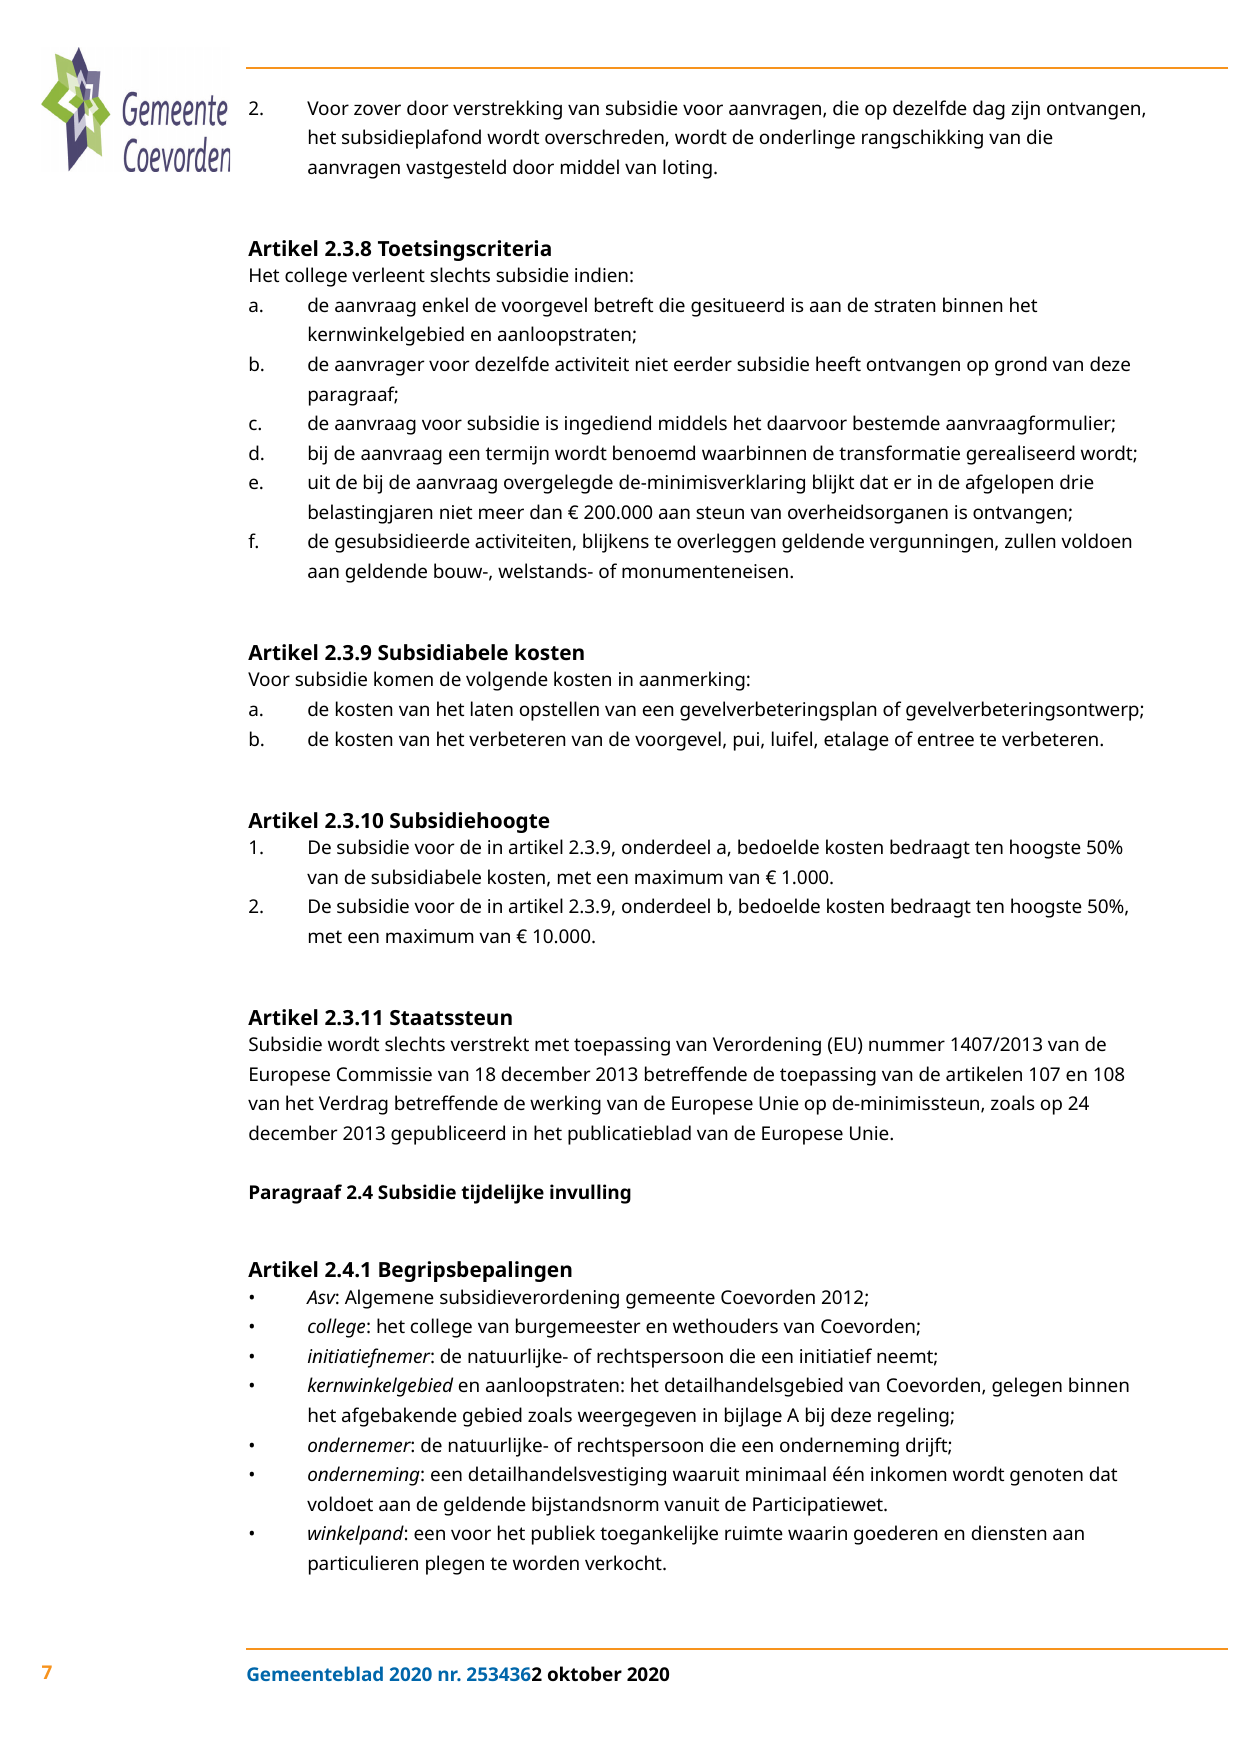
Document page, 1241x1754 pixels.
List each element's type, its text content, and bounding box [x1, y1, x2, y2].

list de aanvraag voor subsidie is ingediend middels het daarvoor bestemde aanvraagformulier; [248, 410, 1152, 436]
text Het college verleent slechts subsidie indien: [248, 262, 1152, 288]
list de aanvraag enkel de voorgevel betreft die gesitueerd is aan de straten binnen het kernwinkelgebied en aanloopstraten; [248, 292, 1152, 347]
text Artikel 2.3.8 Toetsingscriteria [248, 234, 1152, 262]
list kernwinkelgebied en aanloopstraten: het detailhandelsgebied van Coevorden, gelegen binnen het afgebakende gebied zoals weergegeven in bijlage A bij deze regeling; [248, 1373, 1152, 1428]
list de kosten van het laten opstellen van een gevelverbeteringsplan of gevelverbeteringsontwerp; [248, 696, 1152, 722]
list bij de aanvraag een termijn wordt benoemd waarbinnen de transformatie gerealiseerd wordt; [248, 440, 1152, 466]
list Asv: Algemene subsidieverordening gemeente Coevorden 2012; [248, 1284, 1152, 1310]
list Voor zover door verstrekking van subsidie voor aanvragen, die op dezelfde dag zijn ontvangen, het subsidieplafond wordt overschreden, wordt de onderlinge rangschikking van die aanvragen vastgesteld door middel van loting. [248, 95, 1152, 180]
list de kosten van het verbeteren van de voorgevel, pui, luifel, etalage of entree te verbeteren. [248, 726, 1152, 752]
list de aanvrager voor dezelfde activiteit niet eerder subsidie heeft ontvangen op grond van deze paragraaf; [248, 351, 1152, 406]
list De subsidie voor de in artikel 2.3.9, onderdeel b, bedoelde kosten bedraagt ten hoogste 50%, met een maximum van € 10.000. [248, 893, 1152, 949]
picture [41, 47, 231, 172]
text Artikel 2.3.9 Subsidiabele kosten [248, 638, 1152, 667]
text Voor subsidie komen de volgende kosten in aanmerking: [248, 667, 1152, 692]
text Artikel 2.3.10 Subsidiehoogte [248, 806, 1152, 834]
list de gesubsidieerde activiteiten, blijkens te overleggen geldende vergunningen, zullen voldoen aan geldende bouw-, welstands- of monumenteneisen. [248, 529, 1152, 584]
list onderneming: een detailhandelsvestiging waaruit minimaal één inkomen wordt genoten dat voldoet aan de geldende bijstandsnorm vanuit de Participatiewet. [248, 1461, 1152, 1517]
list initiatiefnemer: de natuurlijke- of rechtspersoon die een initiatief neemt; [248, 1343, 1152, 1369]
list ondernemer: de natuurlijke- of rechtspersoon die een onderneming drijft; [248, 1432, 1152, 1458]
list uit de bij de aanvraag overgelegde de-minimisverklaring blijkt dat er in de afgelopen drie belastingjaren niet meer dan € 200.000 aan steun van overheidsorganen is ontvangen; [248, 469, 1152, 525]
text Paragraaf 2.4 Subsidie tijdelijke invulling [248, 1179, 1152, 1205]
text Artikel 2.4.1 Begripsbepalingen [248, 1256, 1152, 1284]
list winkelpand: een voor het publiek toegankelijke ruimte waarin goederen en diensten aan particulieren plegen te worden verkocht. [248, 1521, 1152, 1576]
text Subsidie wordt slechts verstrekt met toepassing van Verordening (EU) nummer 1407/2013 van de Europese Commissie van 18 december 2013 betreffende de toepassing van de artikelen 107 en 108 van het Verdrag betreffende de werking van de Europese Unie op de-minimissteun, zoals op 24 december 2013 gepubliceerd in het publicatieblad van de Europese Unie. [248, 1031, 1152, 1146]
list De subsidie voor de in artikel 2.3.9, onderdeel a, bedoelde kosten bedraagt ten hoogste 50% van de subsidiabele kosten, met een maximum van € 1.000. [248, 834, 1152, 889]
text Artikel 2.3.11 Staatssteun [248, 1003, 1152, 1031]
list college: het college van burgemeester en wethouders van Coevorden; [248, 1313, 1152, 1339]
